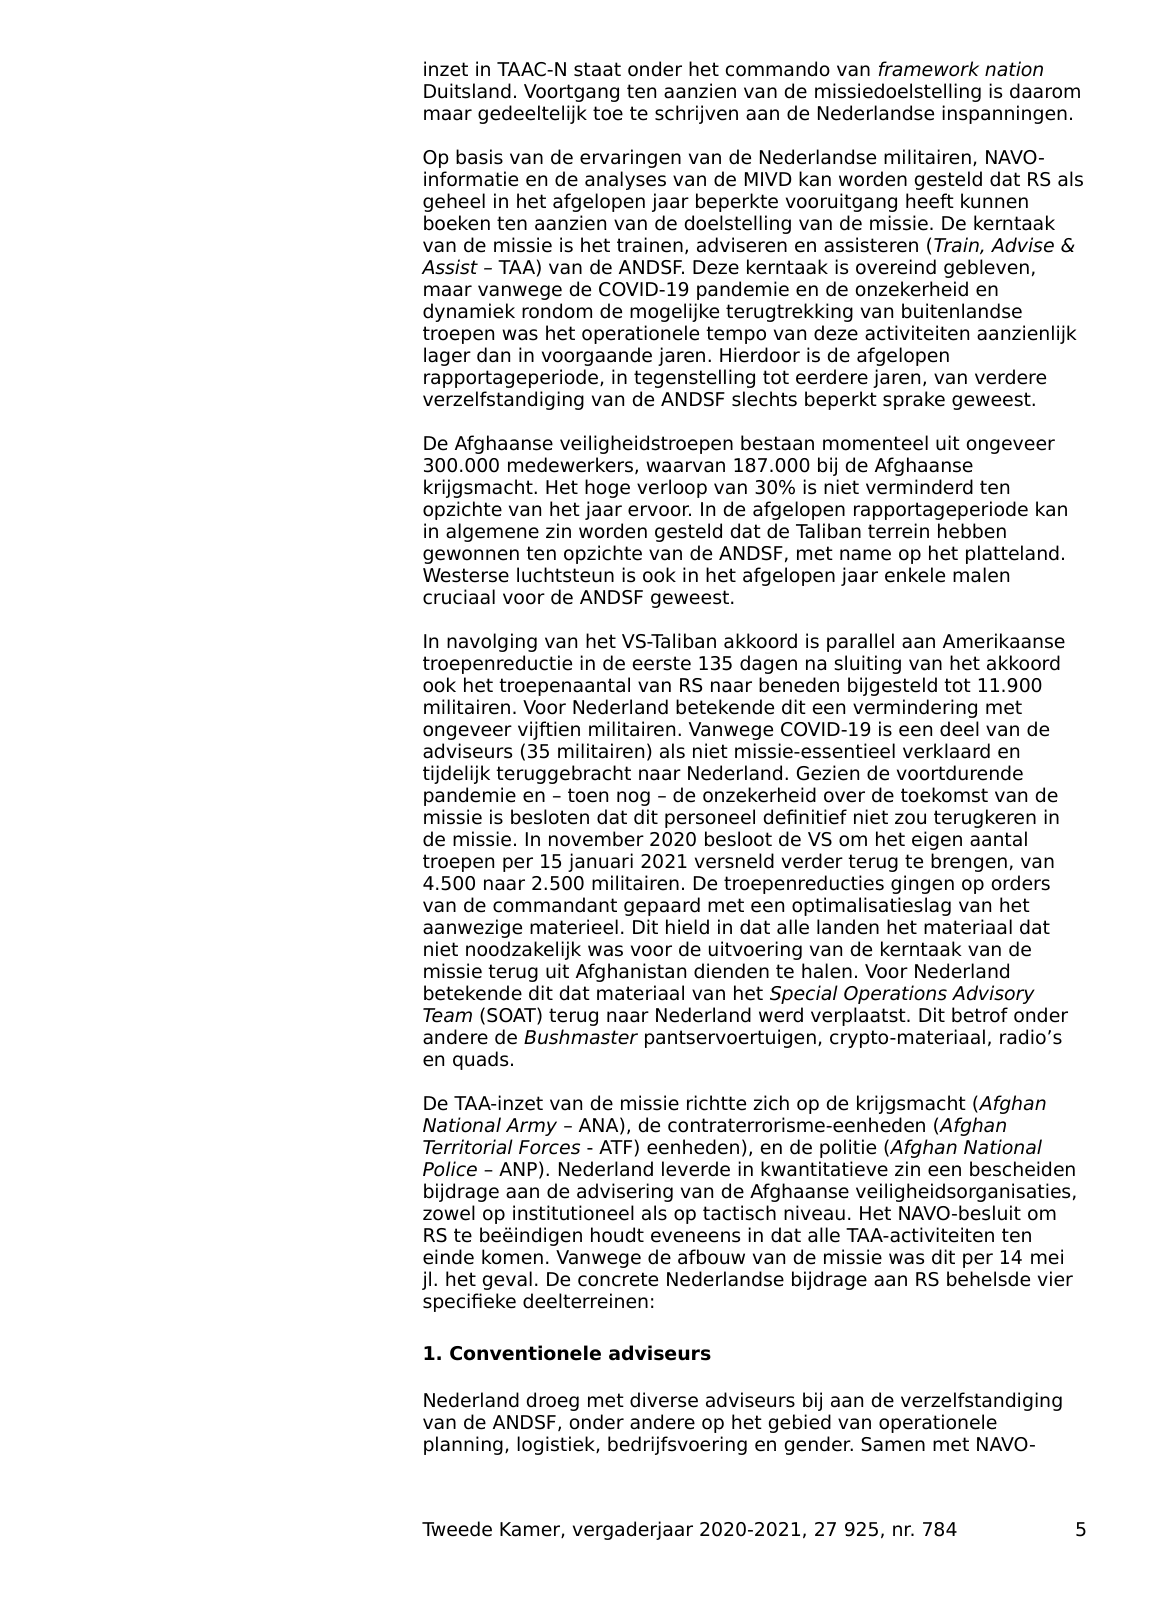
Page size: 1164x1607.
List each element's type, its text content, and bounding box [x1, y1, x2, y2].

text De Afghaanse veiligheidstroepen bestaan momenteel uit ongeveer 300.000 medewerkers, waarvan 187.000 bij de Afghaanse krijgsmacht. Het hoge verloop van 30% is niet verminderd ten opzichte van het jaar ervoor. In de afgelopen rapportageperiode kan in algemene zin worden gesteld dat de Taliban terrein hebben gewonnen ten opzichte van de ANDSF, met name op het platteland. Westerse luchtsteun is ook in het afgelopen jaar enkele malen cruciaal voor de ANDSF geweest. [422, 433, 1087, 609]
text In navolging van het VS-Taliban akkoord is parallel aan Amerikaanse troepenreductie in de eerste 135 dagen na sluiting van het akkoord ook het troepenaantal van RS naar beneden bijgesteld tot 11.900 militairen. Voor Nederland betekende dit een vermindering met ongeveer vijftien militairen. Vanwege COVID-19 is een deel van de adviseurs (35 militairen) als niet missie-essentieel verklaard en tijdelijk teruggebracht naar Nederland. Gezien de voortdurende pandemie en – toen nog – de onzekerheid over de toekomst van de missie is besloten dat dit personeel definitief niet zou terugkeren in de missie. In november 2020 besloot de VS om het eigen aantal troepen per 15 januari 2021 versneld verder terug te brengen, van 4.500 naar 2.500 militairen. De troepenreducties gingen op orders van de commandant gepaard met een optimalisatieslag van het aanwezige materieel. Dit hield in dat alle landen het materiaal dat niet noodzakelijk was voor de uitvoering van de kerntaak van de missie terug uit Afghanistan dienden te halen. Voor Nederland betekende dit dat materiaal van het Special Operations Advisory Team (SOAT) terug naar Nederland werd verplaatst. Dit betrof onder andere de Bushmaster pantservoertuigen, crypto-materiaal, radio’s en quads. [422, 631, 1087, 1071]
text Nederland droeg met diverse adviseurs bij aan de verzelfstandiging van de ANDSF, onder andere op het gebied van operationele planning, logistiek, bedrijfsvoering en gender. Samen met NAVO- [422, 1390, 1087, 1456]
text De TAA-inzet van de missie richtte zich op de krijgsmacht (Afghan National Army – ANA), de contraterrorisme-eenheden (Afghan Territorial Forces - ATF) eenheden), en de politie (Afghan National Police – ANP). Nederland leverde in kwantitatieve zin een bescheiden bijdrage aan de advisering van de Afghaanse veiligheidsorganisaties, zowel op institutioneel als op tactisch niveau. Het NAVO-besluit om RS te beëindigen houdt eveneens in dat alle TAA-activiteiten ten einde komen. Vanwege de afbouw van de missie was dit per 14 mei jl. het geval. De concrete Nederlandse bijdrage aan RS behelsde vier specifieke deelterreinen: [422, 1093, 1087, 1313]
text Op basis van de ervaringen van de Nederlandse militairen, NAVO-informatie en de analyses van de MIVD kan worden gesteld dat RS als geheel in het afgelopen jaar beperkte vooruitgang heeft kunnen boeken ten aanzien van de doelstelling van de missie. De kerntaak van de missie is het trainen, adviseren en assisteren (Train, Advise & Assist – TAA) van de ANDSF. Deze kerntaak is overeind gebleven, maar vanwege de COVID-19 pandemie en de onzekerheid en dynamiek rondom de mogelijke terugtrekking van buitenlandse troepen was het operationele tempo van deze activiteiten aanzienlijk lager dan in voorgaande jaren. Hierdoor is de afgelopen rapportageperiode, in tegenstelling tot eerdere jaren, van verdere verzelfstandiging van de ANDSF slechts beperkt sprake geweest. [422, 147, 1087, 411]
text inzet in TAAC-N staat onder het commando van framework nation Duitsland. Voortgang ten aanzien van de missiedoelstelling is daarom maar gedeeltelijk toe te schrijven aan de Nederlandse inspanningen. [422, 59, 1087, 125]
subtitle 1. Conventionele adviseurs [422, 1343, 1087, 1365]
